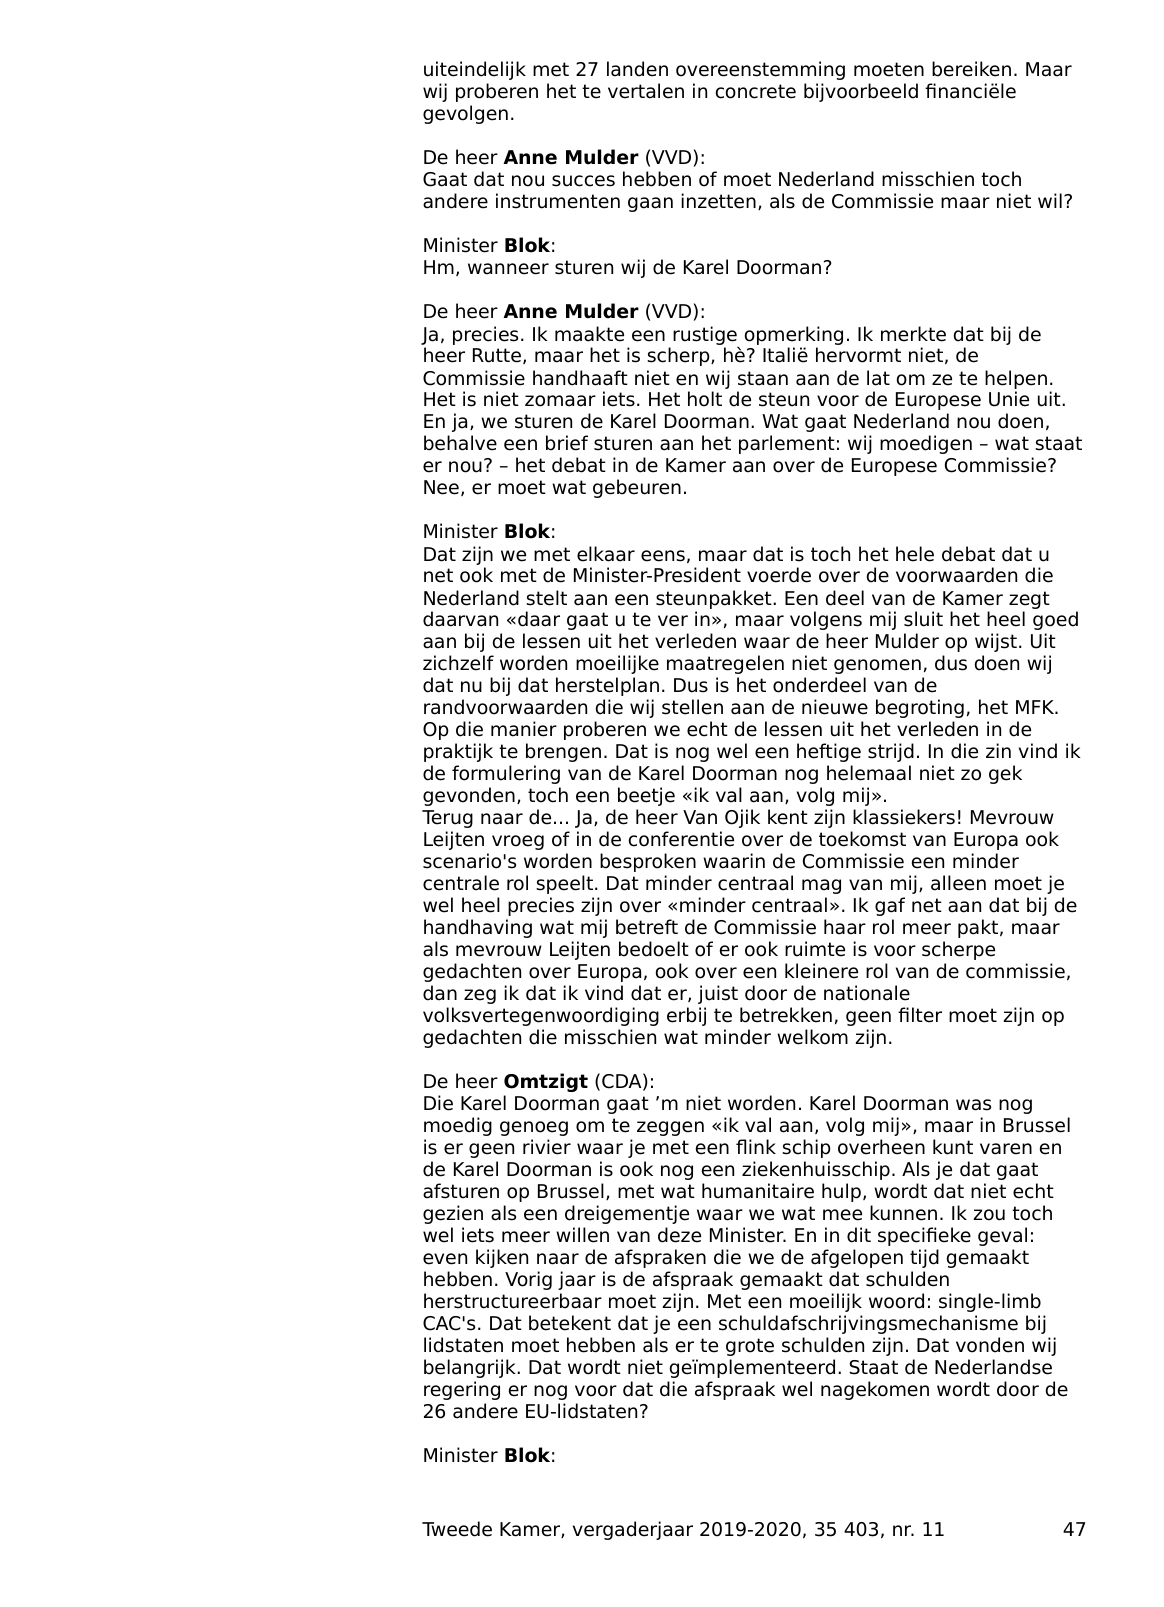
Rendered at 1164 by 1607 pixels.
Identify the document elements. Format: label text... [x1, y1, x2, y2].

text Hm, wanneer sturen wij de Karel Doorman? [422, 257, 1087, 279]
text Gaat dat nou succes hebben of moet Nederland misschien toch andere instrumenten gaan inzetten, als de Commissie maar niet wil? [422, 169, 1087, 213]
text Minister Blok: [422, 235, 1087, 257]
text De heer Anne Mulder (VVD): [422, 147, 1087, 169]
text uiteindelijk met 27 landen overeenstemming moeten bereiken. Maar wij proberen het te vertalen in concrete bijvoorbeeld financiële gevolgen. [422, 59, 1087, 125]
text Ja, precies. Ik maakte een rustige opmerking. Ik merkte dat bij de heer Rutte, maar het is scherp, hè? Italië hervormt niet, de Commissie handhaaft niet en wij staan aan de lat om ze te helpen. Het is niet zomaar iets. Het holt de steun voor de Europese Unie uit. En ja, we sturen de Karel Doorman. Wat gaat Nederland nou doen, behalve een brief sturen aan het parlement: wij moedigen – wat staat er nou? – het debat in de Kamer aan over de Europese Commissie? Nee, er moet wat gebeuren. [422, 323, 1087, 499]
text De heer Anne Mulder (VVD): [422, 301, 1087, 323]
text Die Karel Doorman gaat ’m niet worden. Karel Doorman was nog moedig genoeg om te zeggen «ik val aan, volg mij», maar in Brussel is er geen rivier waar je met een flink schip overheen kunt varen en de Karel Doorman is ook nog een ziekenhuisschip. Als je dat gaat afsturen op Brussel, met wat humanitaire hulp, wordt dat niet echt gezien als een dreigementje waar we wat mee kunnen. Ik zou toch wel iets meer willen van deze Minister. En in dit specifieke geval: even kijken naar de afspraken die we de afgelopen tijd gemaakt hebben. Vorig jaar is de afspraak gemaakt dat schulden herstructureerbaar moet zijn. Met een moeilijk woord: single-limb CAC's. Dat betekent dat je een schuldafschrijvingsmechanisme bij lidstaten moet hebben als er te grote schulden zijn. Dat vonden wij belangrijk. Dat wordt niet geïmplementeerd. Staat de Nederlandse regering er nog voor dat die afspraak wel nagekomen wordt door de 26 andere EU-lidstaten? [422, 1093, 1087, 1423]
text Minister Blok: [422, 521, 1087, 543]
text Minister Blok: [422, 1445, 1087, 1467]
text De heer Omtzigt (CDA): [422, 1071, 1087, 1093]
text Dat zijn we met elkaar eens, maar dat is toch het hele debat dat u net ook met de Minister-President voerde over de voorwaarden die Nederland stelt aan een steunpakket. Een deel van de Kamer zegt daarvan «daar gaat u te ver in», maar volgens mij sluit het heel goed aan bij de lessen uit het verleden waar de heer Mulder op wijst. Uit zichzelf worden moeilijke maatregelen niet genomen, dus doen wij dat nu bij dat herstelplan. Dus is het onderdeel van de randvoorwaarden die wij stellen aan de nieuwe begroting, het MFK. Op die manier proberen we echt de lessen uit het verleden in de praktijk te brengen. Dat is nog wel een heftige strijd. In die zin vind ik de formulering van de Karel Doorman nog helemaal niet zo gek gevonden, toch een beetje «ik val aan, volg mij». [422, 543, 1087, 807]
text Terug naar de... Ja, de heer Van Ojik kent zijn klassiekers! Mevrouw Leijten vroeg of in de conferentie over de toekomst van Europa ook scenario's worden besproken waarin de Commissie een minder centrale rol speelt. Dat minder centraal mag van mij, alleen moet je wel heel precies zijn over «minder centraal». Ik gaf net aan dat bij de handhaving wat mij betreft de Commissie haar rol meer pakt, maar als mevrouw Leijten bedoelt of er ook ruimte is voor scherpe gedachten over Europa, ook over een kleinere rol van de commissie, dan zeg ik dat ik vind dat er, juist door de nationale volksvertegenwoordiging erbij te betrekken, geen filter moet zijn op gedachten die misschien wat minder welkom zijn. [422, 807, 1087, 1049]
